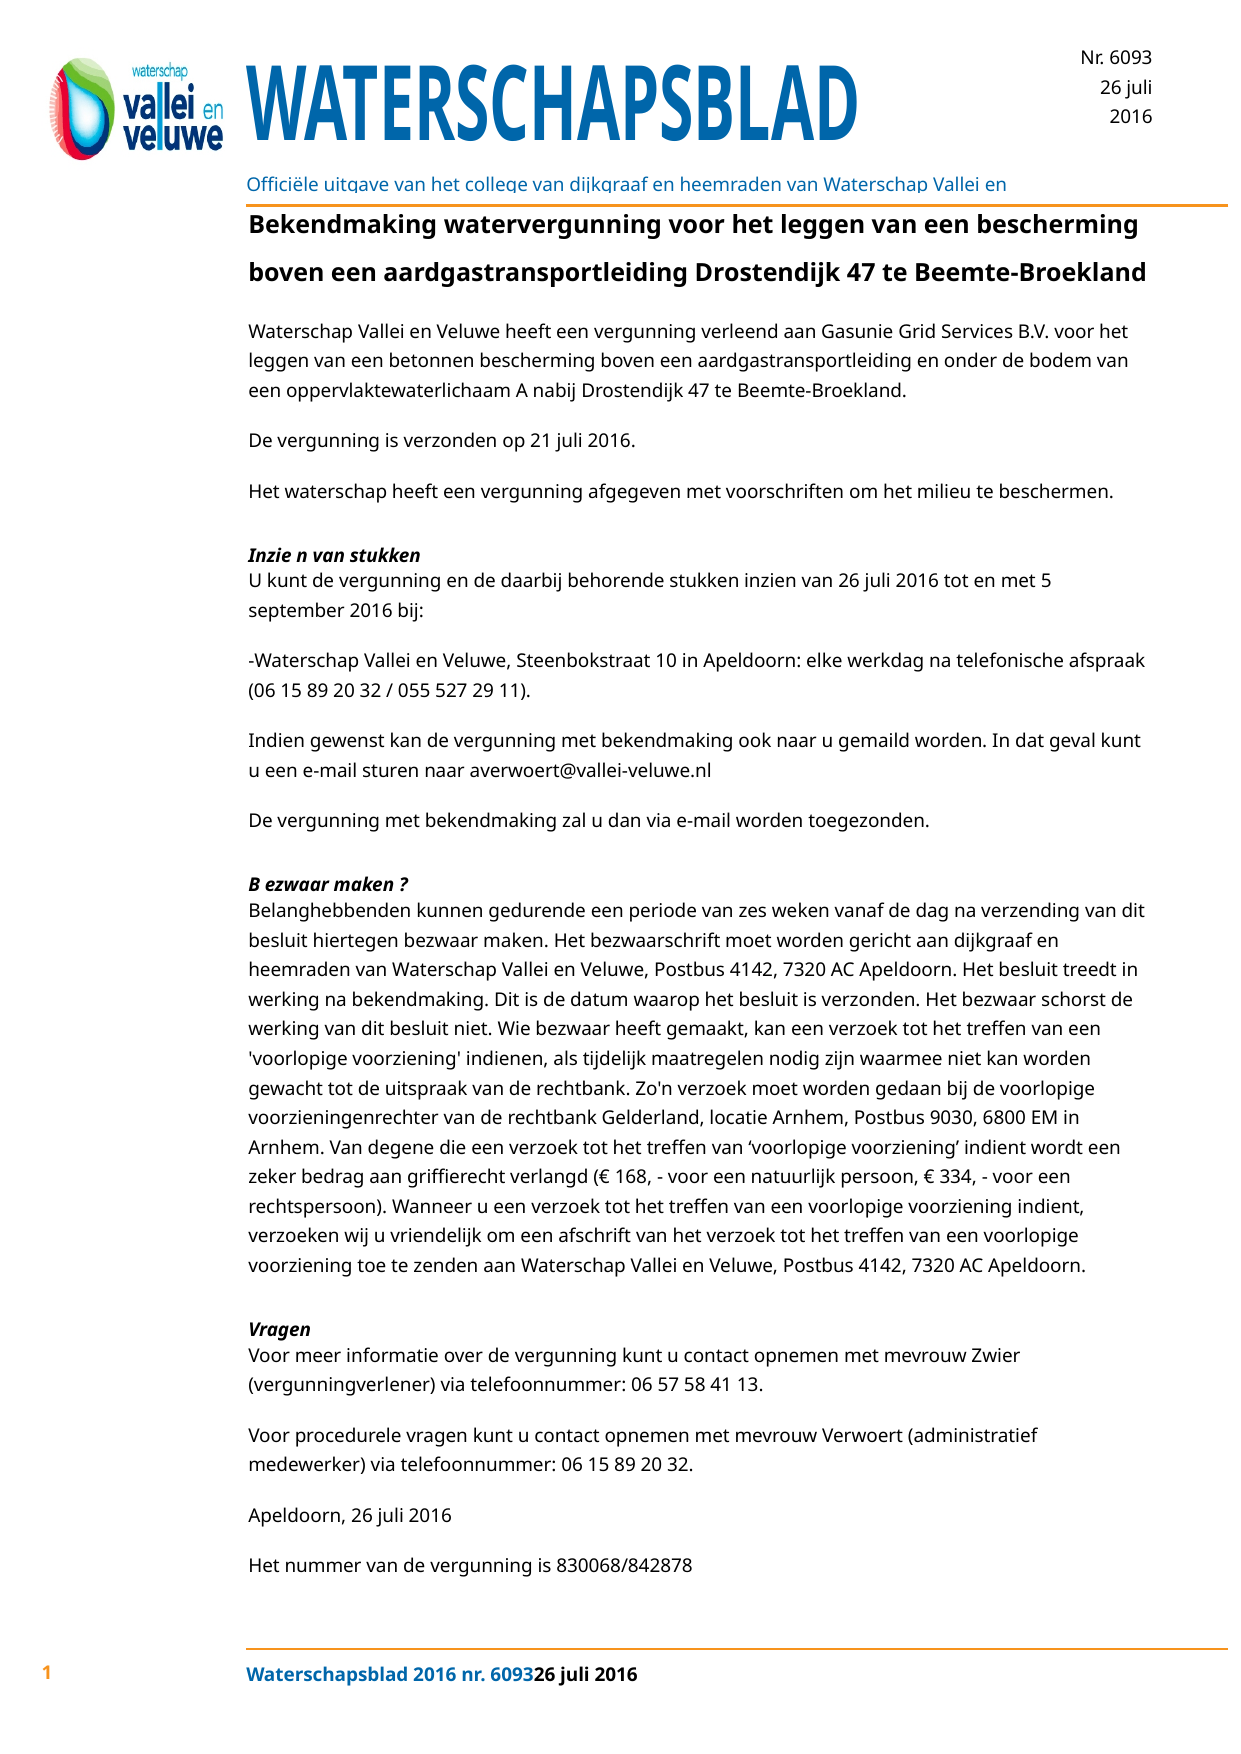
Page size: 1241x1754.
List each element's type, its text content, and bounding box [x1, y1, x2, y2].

text Bekendmaking watervergunning voor het leggen van een bescherming boven een aardgastransportleiding Drostendijk 47 te Beemte-Broekland [248, 207, 1152, 288]
text Waterschap Vallei en Veluwe heeft een vergunning verleend aan Gasunie Grid Services B.V. voor het leggen van een betonnen bescherming boven een aardgastransportleiding en onder de bodem van een oppervlaktewaterlichaam A nabij Drostendijk 47 te Beemte-Broekland. [248, 318, 1152, 403]
text Voor procedurele vragen kunt u contact opnemen met mevrouw Verwoert (administratief medewerker) via telefoonnummer: 06 15 89 20 32. [248, 1422, 1152, 1477]
text De vergunning met bekendmaking zal u dan via e-mail worden toegezonden. [248, 808, 1152, 833]
text De vergunning is verzonden op 21 juli 2016. [248, 427, 1152, 453]
text Apeldoorn, 26 juli 2016 [248, 1502, 1152, 1528]
text Belanghebbenden kunnen gedurende een periode van zes weken vanaf de dag na verzending van dit besluit hiertegen bezwaar maken. Het bezwaarschrift moet worden gericht aan dijkgraaf en heemraden van Waterschap Vallei en Veluwe, Postbus 4142, 7320 AC Apeldoorn. Het besluit treedt in werking na bekendmaking. Dit is de datum waarop het besluit is verzonden. Het bezwaar schorst de werking van dit besluit niet. Wie bezwaar heeft gemaakt, kan een verzoek tot het treffen van een 'voorlopige voorziening' indienen, als tijdelijk maatregelen nodig zijn waarmee niet kan worden gewacht tot de uitspraak van de rechtbank. Zo'n verzoek moet worden gedaan bij de voorlopige voorzieningenrechter van de rechtbank Gelderland, locatie Arnhem, Postbus 9030, 6800 EM in Arnhem. Van degene die een verzoek tot het treffen van ‘voorlopige voorziening’ indient wordt een zeker bedrag aan griffierecht verlangd (€ 168, - voor een natuurlijk persoon, € 334, - voor een rechtspersoon). Wanneer u een verzoek tot het treffen van een voorlopige voorziening indient, verzoeken wij u vriendelijk om een afschrift van het verzoek tot het treffen van een voorlopige voorziening toe te zenden aan Waterschap Vallei en Veluwe, Postbus 4142, 7320 AC Apeldoorn. [248, 897, 1152, 1278]
text U kunt de vergunning en de daarbij behorende stukken inzien van 26 juli 2016 tot en met 5 september 2016 bij: [248, 568, 1152, 623]
text Het waterschap heeft een vergunning afgegeven met voorschriften om het milieu te beschermen. [248, 478, 1152, 504]
text Het nummer van de vergunning is 830068/842878 [248, 1552, 1152, 1578]
text Inzie n van stukken [248, 542, 1152, 568]
text Voor meer informatie over de vergunning kunt u contact opnemen met mevrouw Zwier (vergunningverlener) via telefoonnummer: 06 57 58 41 13. [248, 1342, 1152, 1397]
text B ezwaar maken ? [248, 872, 1152, 897]
text -Waterschap Vallei en Veluwe, Steenbokstraat 10 in Apeldoorn: elke werkdag na telefonische afspraak (06 15 89 20 32 / 055 527 29 11). [248, 648, 1152, 703]
picture [41, 47, 231, 172]
text Vragen [248, 1316, 1152, 1342]
text Indien gewenst kan de vergunning met bekendmaking ook naar u gemaild worden. In dat geval kunt u een e-mail sturen naar averwoert@vallei-veluwe.nl [248, 728, 1152, 783]
